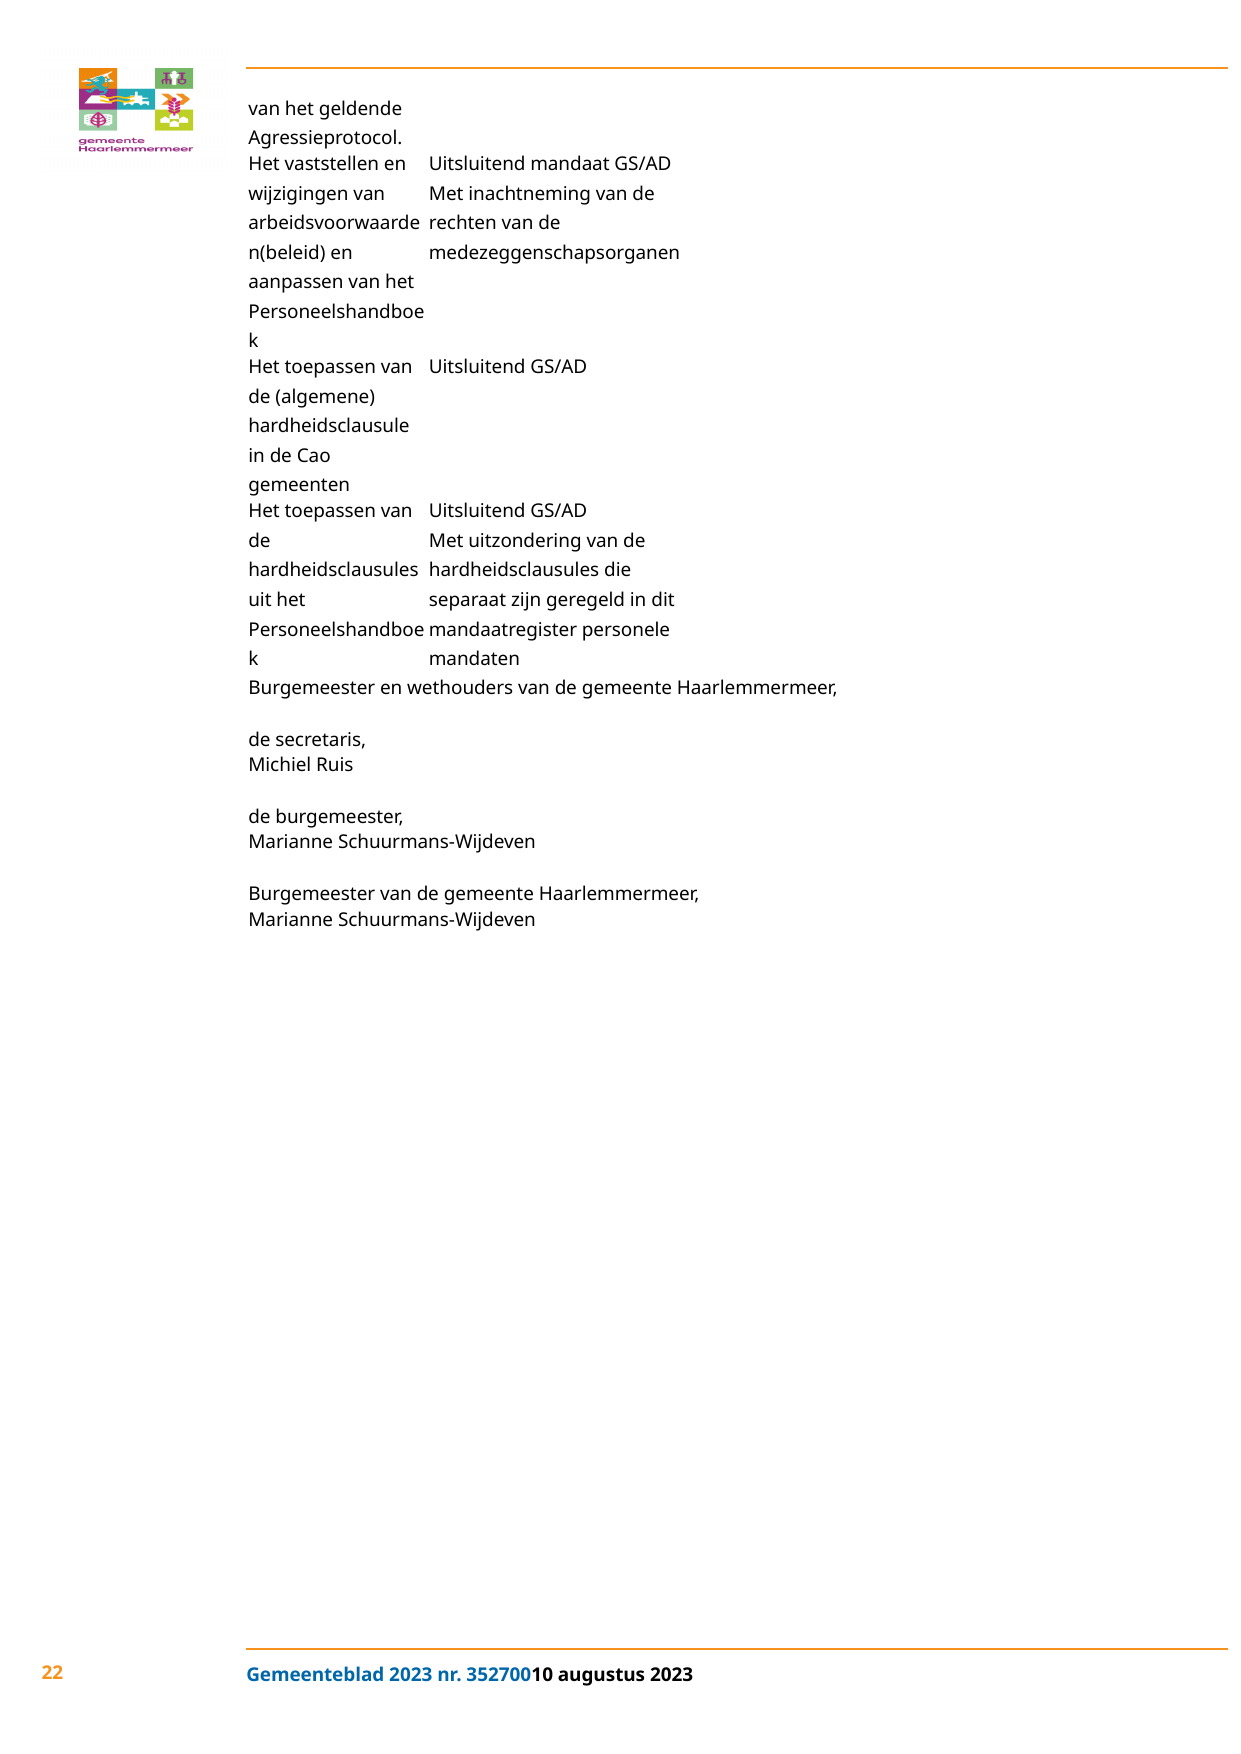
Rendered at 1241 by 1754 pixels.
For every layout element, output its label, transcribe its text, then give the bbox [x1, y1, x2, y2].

table_cell [682, 498, 790, 671]
table_cell Uitsluitend GS/AD Met uitzondering van de hardheidsclausules die separaat zijn geregeld in dit mandaatregister personele mandaten [429, 498, 682, 671]
table_cell [682, 353, 790, 497]
table_cell [682, 95, 790, 150]
text Burgemeester en wethouders van de gemeente Haarlemmermeer, [248, 674, 1152, 700]
text Michiel Ruis [248, 751, 1152, 777]
text Burgemeester van de gemeente Haarlemmermeer, [248, 880, 1152, 906]
table_cell Het toepassen van de (algemene) hardheidsclausule in de Cao gemeenten [248, 353, 429, 497]
table_cell [429, 95, 682, 150]
table_cell Uitsluitend mandaat GS/AD Met inachtneming van de rechten van de medezeggenschapsorganen [429, 150, 682, 353]
table_cell [790, 498, 1152, 671]
text Marianne Schuurmans-Wijdeven [248, 906, 1152, 932]
table_cell Uitsluitend GS/AD [429, 353, 682, 497]
table_cell van het geldende Agressieprotocol. [248, 95, 429, 150]
table_cell Het vaststellen en wijzigingen van arbeidsvoorwaarden(beleid) en aanpassen van het Personeelshandboek [248, 150, 429, 353]
text Marianne Schuurmans-Wijdeven [248, 829, 1152, 854]
table_cell [790, 150, 1152, 353]
table_cell [790, 95, 1152, 150]
picture [41, 47, 231, 172]
table_cell [790, 353, 1152, 497]
table_cell Het toepassen van de hardheidsclausules uit het Personeelshandboek [248, 498, 429, 671]
text de secretaris, [248, 726, 1152, 751]
text de burgemeester, [248, 803, 1152, 829]
table_cell [682, 150, 790, 353]
